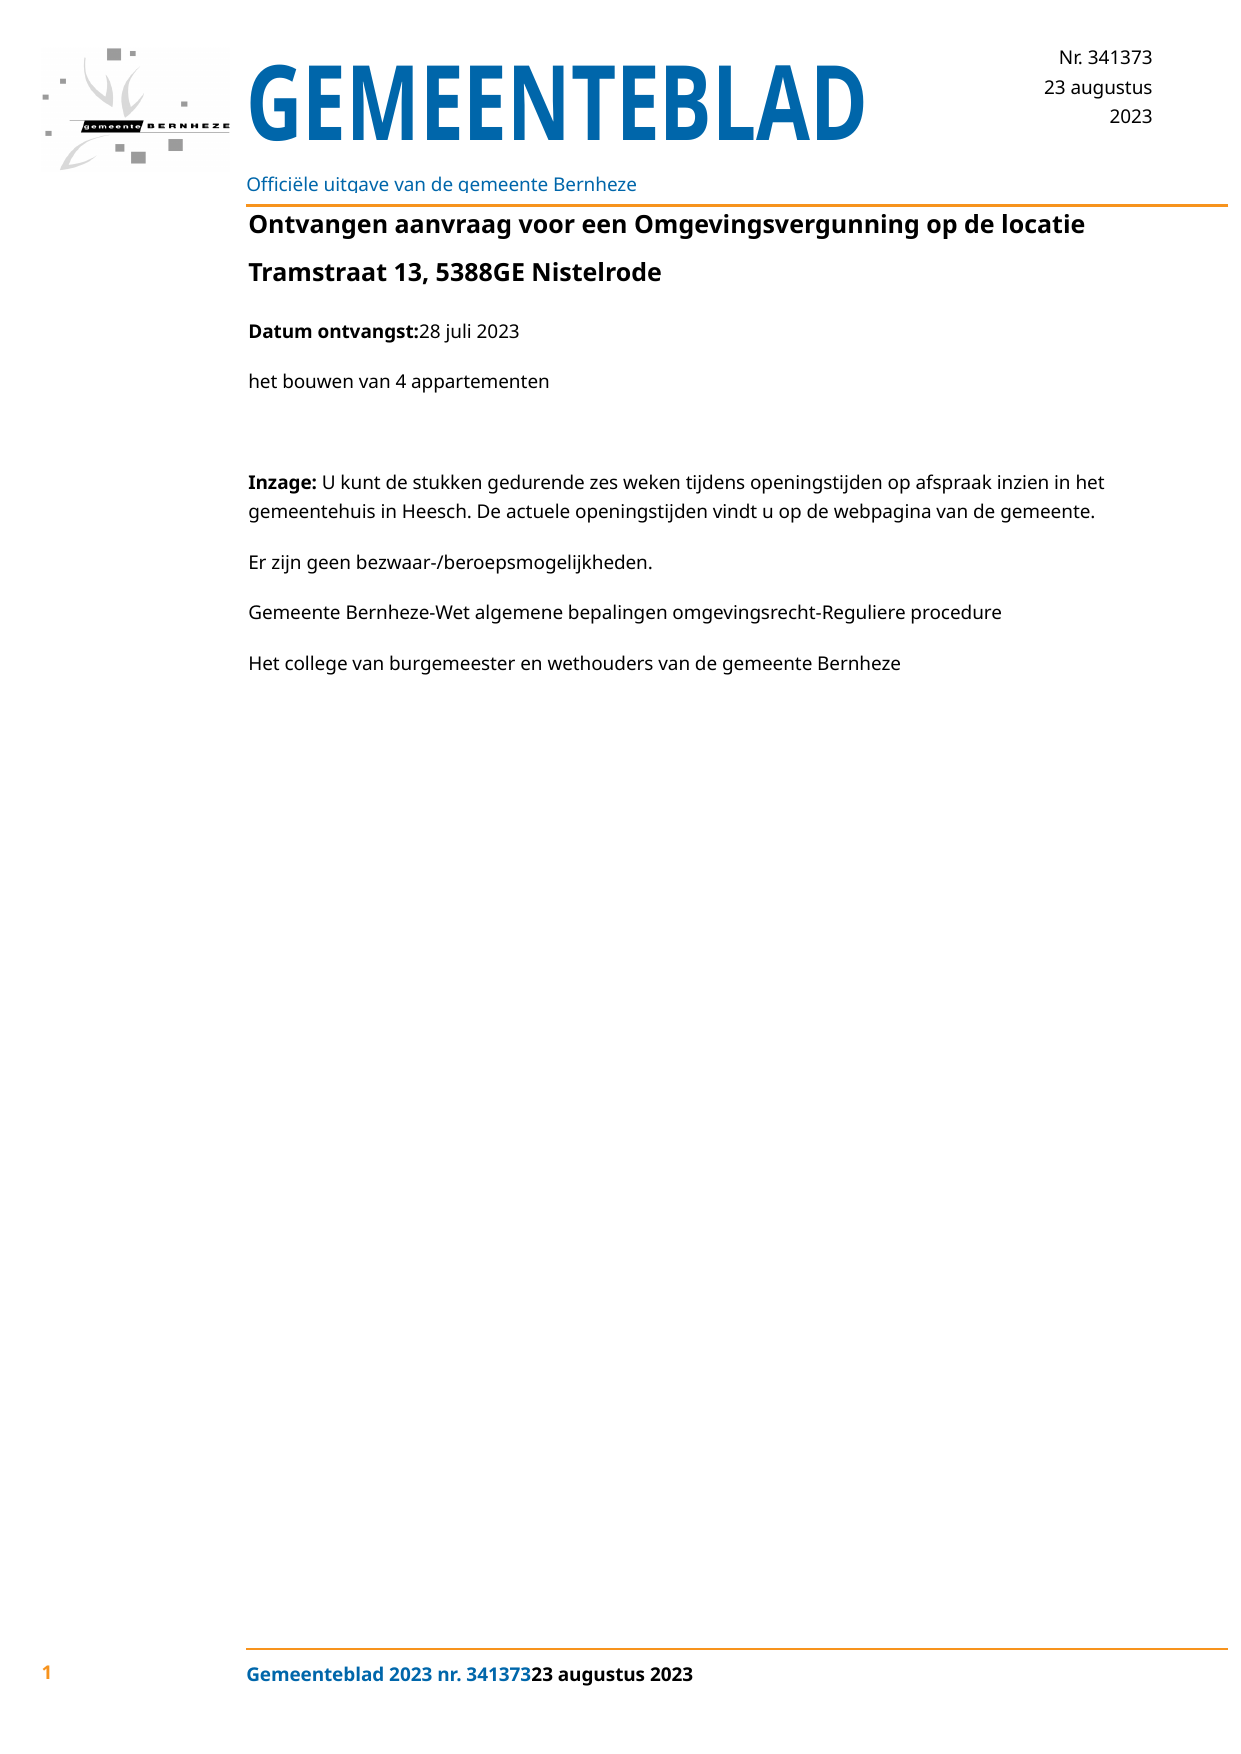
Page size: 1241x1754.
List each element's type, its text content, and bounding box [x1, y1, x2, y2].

picture [41, 47, 231, 172]
text Er zijn geen bezwaar-/beroepsmogelijkheden. [248, 549, 1152, 575]
text Datum ontvangst:28 juli 2023 [248, 318, 1152, 344]
text Het college van burgemeester en wethouders van de gemeente Bernheze [248, 650, 1152, 676]
text Inzage: U kunt de stukken gedurende zes weken tijdens openingstijden op afspraak inzien in het gemeentehuis in Heesch. De actuele openingstijden vindt u op de webpagina van de gemeente. [248, 469, 1152, 524]
text het bouwen van 4 appartementen [248, 368, 1152, 394]
text Ontvangen aanvraag voor een Omgevingsvergunning op de locatie Tramstraat 13, 5388GE Nistelrode [248, 207, 1152, 288]
text Gemeente Bernheze-Wet algemene bepalingen omgevingsrecht-Reguliere procedure [248, 599, 1152, 625]
